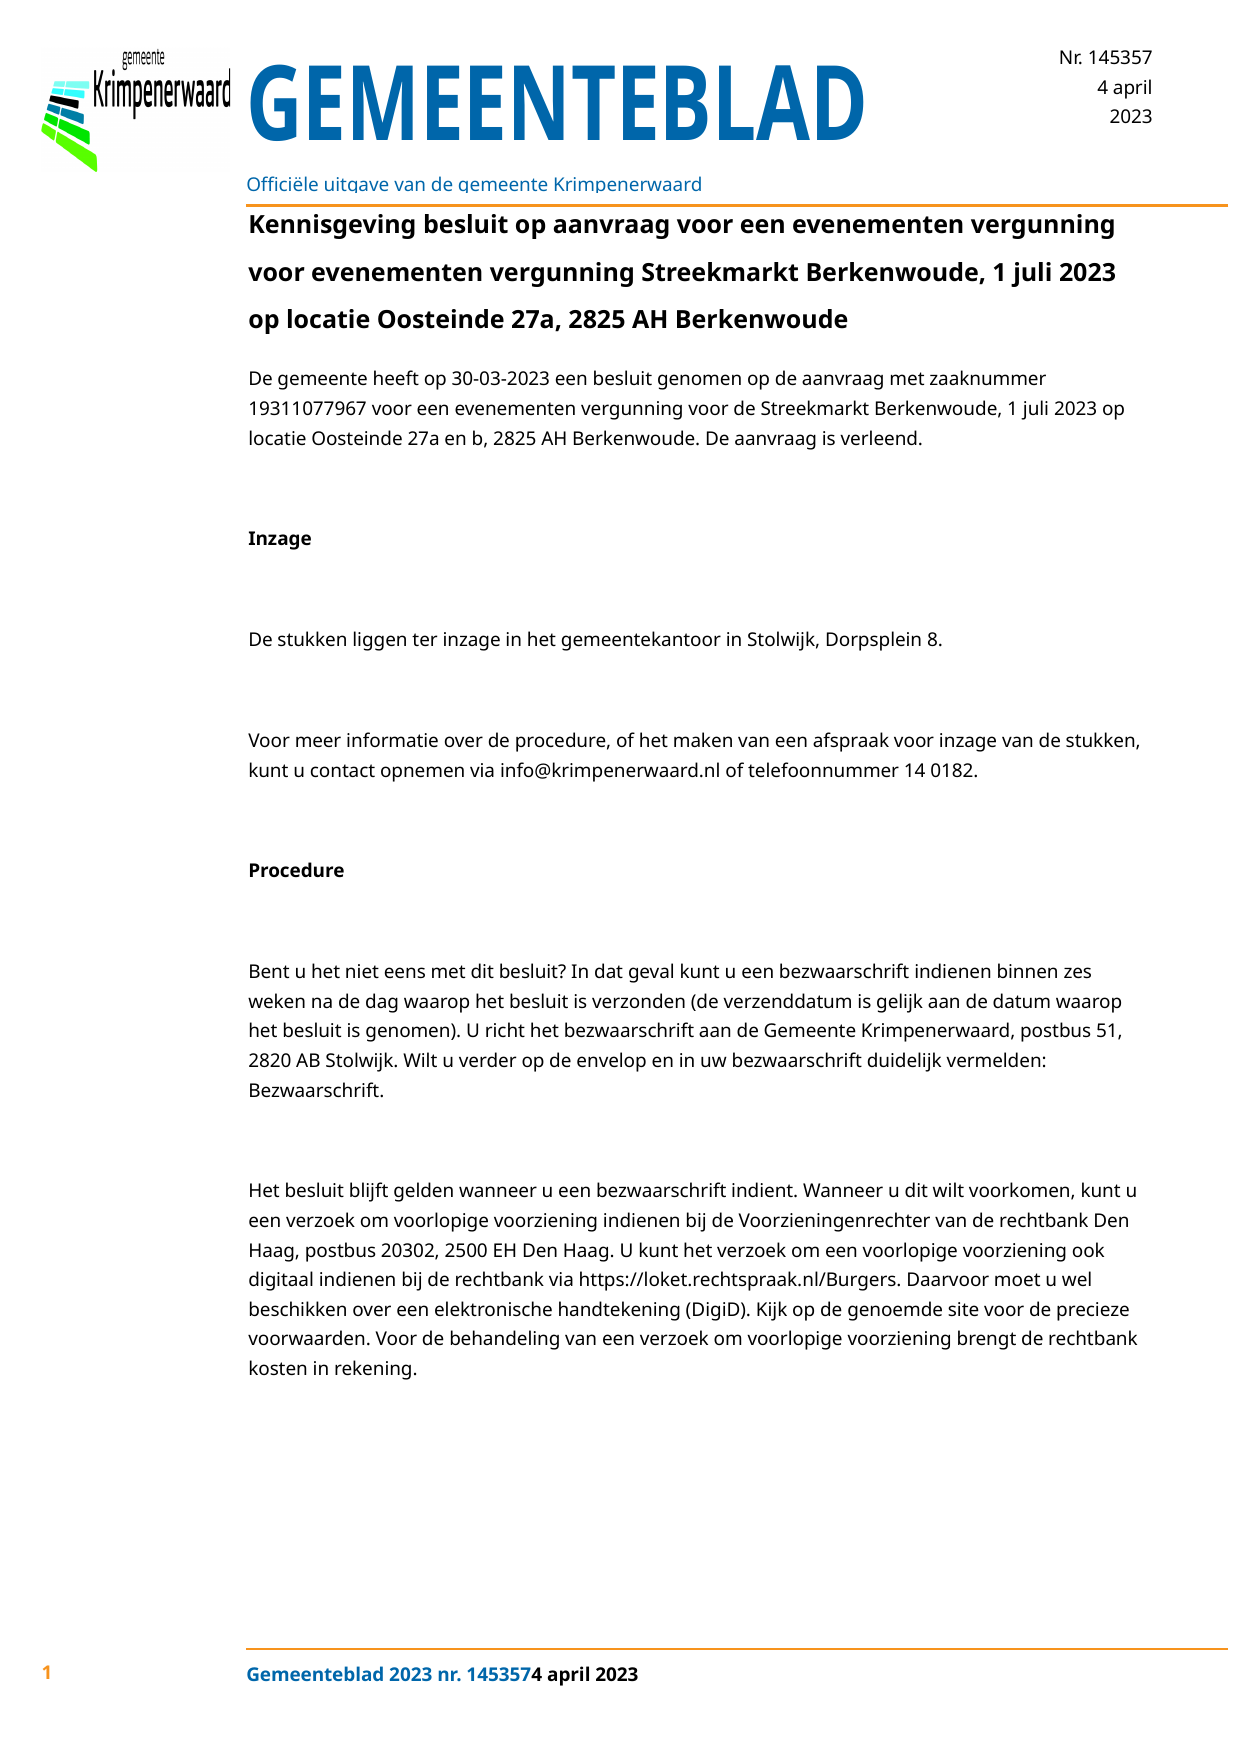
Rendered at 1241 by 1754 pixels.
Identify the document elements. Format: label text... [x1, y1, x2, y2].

text De gemeente heeft op 30-03-2023 een besluit genomen op de aanvraag met zaaknummer 19311077967 voor een evenementen vergunning voor de Streekmarkt Berkenwoude, 1 juli 2023 op locatie Oosteinde 27a en b, 2825 AH Berkenwoude. De aanvraag is verleend. [248, 366, 1152, 450]
text Het besluit blijft gelden wanneer u een bezwaarschrift indient. Wanneer u dit wilt voorkomen, kunt u een verzoek om voorlopige voorziening indienen bij de Voorzieningenrechter van de rechtbank Den Haag, postbus 20302, 2500 EH Den Haag. U kunt het verzoek om een voorlopige voorziening ook digitaal indienen bij de rechtbank via https://loket.rechtspraak.nl/Burgers. Daarvoor moet u wel beschikken over een elektronische handtekening (DigiD). Kijk op de genoemde site voor de precieze voorwaarden. Voor de behandeling van een verzoek om voorlopige voorziening brengt de rechtbank kosten in rekening. [248, 1178, 1152, 1381]
text Kennisgeving besluit op aanvraag voor een evenementen vergunning voor evenementen vergunning Streekmarkt Berkenwoude, 1 juli 2023 op locatie Oosteinde 27a, 2825 AH Berkenwoude [248, 207, 1152, 336]
text Procedure [248, 858, 1152, 883]
text Bent u het niet eens met dit besluit? In dat geval kunt u een bezwaarschrift indienen binnen zes weken na de dag waarop het besluit is verzonden (de verzenddatum is gelijk aan de datum waarop het besluit is genomen). U richt het bezwaarschrift aan de Gemeente Krimpenerwaard, postbus 51, 2820 AB Stolwijk. Wilt u verder op de envelop en in uw bezwaarschrift duidelijk vermelden: Bezwaarschrift. [248, 958, 1152, 1102]
text Inzage [248, 526, 1152, 551]
text Voor meer informatie over de procedure, of het maken van een afspraak voor inzage van de stukken, kunt u contact opnemen via info@krimpenerwaard.nl of telefoonnummer 14 0182. [248, 727, 1152, 782]
text De stukken liggen ter inzage in het gemeentekantoor in Stolwijk, Dorpsplein 8. [248, 626, 1152, 652]
picture [41, 47, 231, 172]
